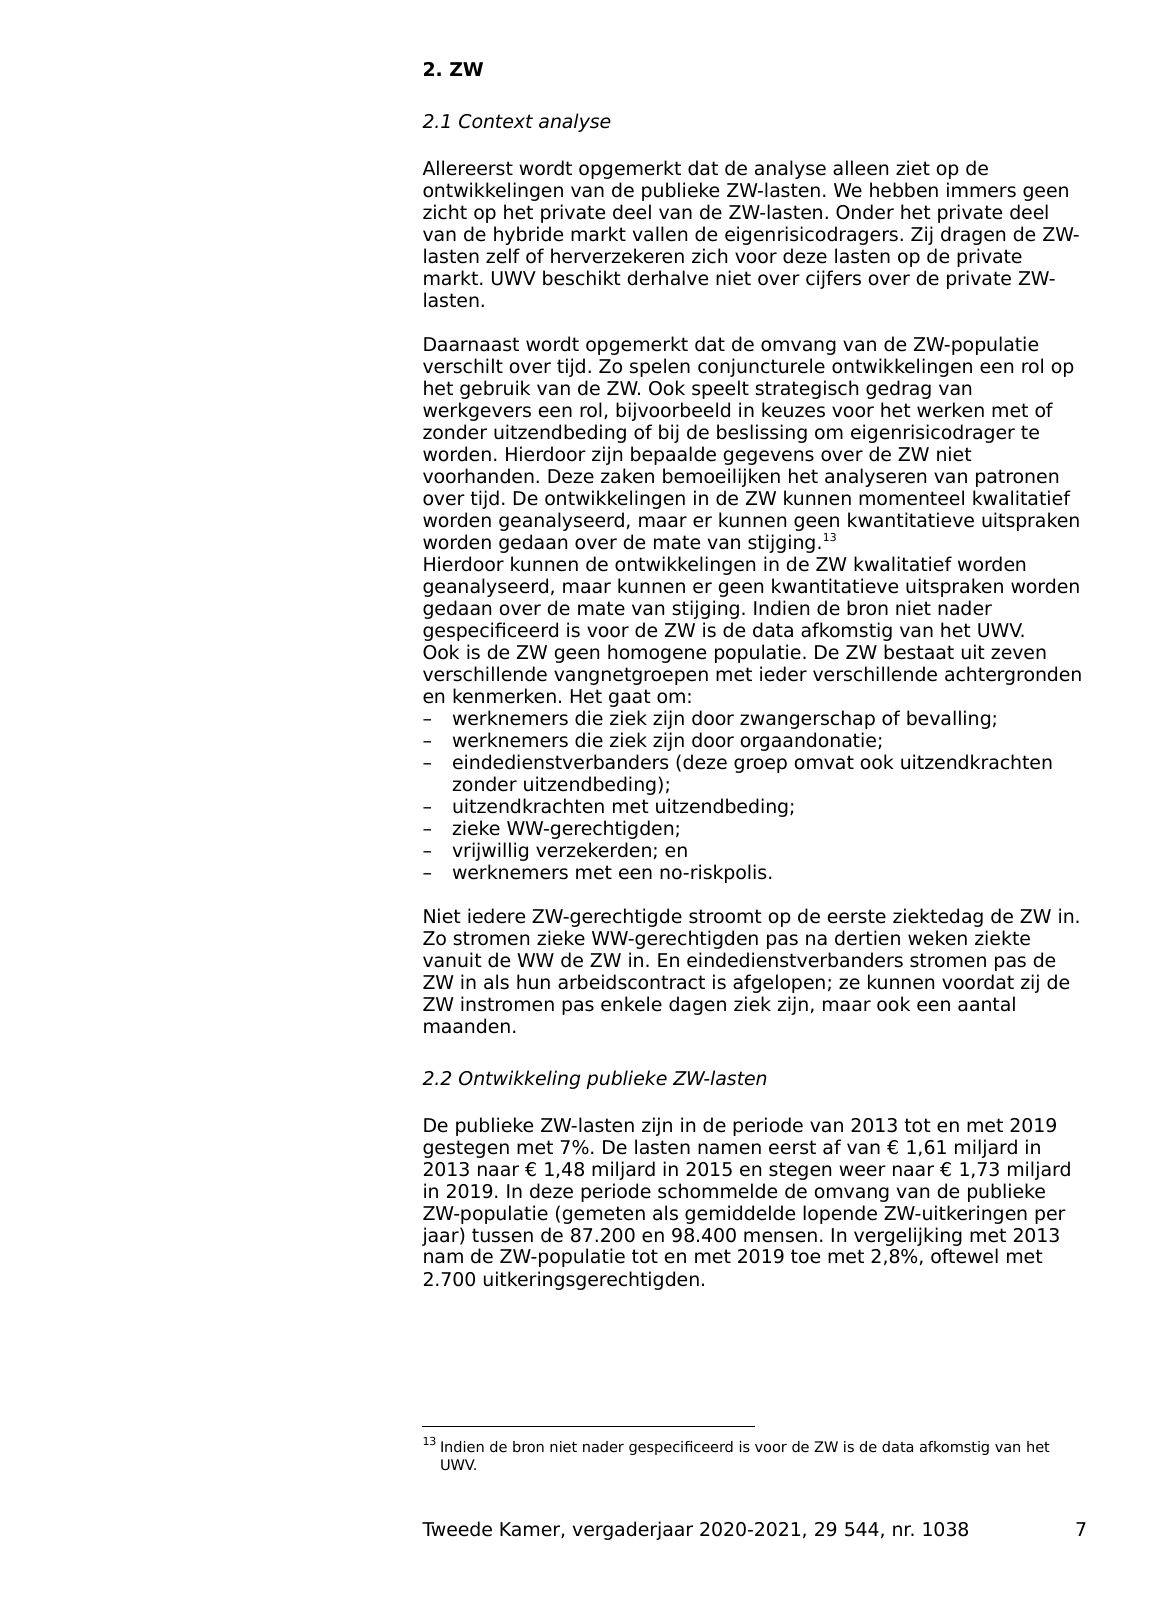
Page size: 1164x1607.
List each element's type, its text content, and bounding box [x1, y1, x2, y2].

text Indien de bron niet nader gespecificeerd is voor de ZW is de data afkomstig van het UWV. [422, 1435, 1087, 1474]
text – vrijwillig verzekerden; en [422, 839, 1087, 862]
text – werknemers die ziek zijn door zwangerschap of bevalling; [422, 708, 1087, 730]
text Allereerst wordt opgemerkt dat de analyse alleen ziet op de ontwikkelingen van de publieke ZW-lasten. We hebben immers geen zicht op het private deel van de ZW-lasten. Onder het private deel van de hybride markt vallen de eigenrisicodragers. Zij dragen de ZW-lasten zelf of herverzekeren zich voor deze lasten op de private markt. UWV beschikt derhalve niet over cijfers over de private ZW-lasten. [422, 158, 1087, 312]
text – zieke WW-gerechtigden; [422, 818, 1087, 839]
text Daarnaast wordt opgemerkt dat de omvang van de ZW-populatie verschilt over tijd. Zo spelen conjuncturele ontwikkelingen een rol op het gebruik van de ZW. Ook speelt strategisch gedrag van werkgevers een rol, bijvoorbeeld in keuzes voor het werken met of zonder uitzendbeding of bij de beslissing om eigenrisicodrager te worden. Hierdoor zijn bepaalde gegevens over de ZW niet voorhanden. Deze zaken bemoeilijken het analyseren van patronen over tijd. De ontwikkelingen in de ZW kunnen momenteel kwalitatief worden geanalyseerd, maar er kunnen geen kwantitatieve uitspraken worden gedaan over de mate van stijging. [422, 334, 1087, 554]
text – uitzendkrachten met uitzendbeding; [422, 796, 1087, 818]
text De publieke ZW-lasten zijn in de periode van 2013 tot en met 2019 gestegen met 7%. De lasten namen eerst af van € 1,61 miljard in 2013 naar € 1,48 miljard in 2015 en stegen weer naar € 1,73 miljard in 2019. In deze periode schommelde de omvang van de publieke ZW-populatie (gemeten als gemiddelde lopende ZW-uitkeringen per jaar) tussen de 87.200 en 98.400 mensen. In vergelijking met 2013 nam de ZW-populatie tot en met 2019 toe met 2,8%, oftewel met 2.700 uitkeringsgerechtigden. [422, 1114, 1087, 1290]
subtitle 2.2 Ontwikkeling publieke ZW-lasten [422, 1068, 1087, 1089]
subtitle 2.1 Context analyse [422, 111, 1087, 133]
text Hierdoor kunnen de ontwikkelingen in de ZW kwalitatief worden geanalyseerd, maar kunnen er geen kwantitatieve uitspraken worden gedaan over de mate van stijging. Indien de bron niet nader gespecificeerd is voor de ZW is de data afkomstig van het UWV. [422, 554, 1087, 642]
text Ook is de ZW geen homogene populatie. De ZW bestaat uit zeven verschillende vangnetgroepen met ieder verschillende achtergronden en kenmerken. Het gaat om: [422, 642, 1087, 708]
subtitle 2. ZW [422, 59, 1087, 81]
text Niet iedere ZW-gerechtigde stroomt op de eerste ziektedag de ZW in. Zo stromen zieke WW-gerechtigden pas na dertien weken ziekte vanuit de WW de ZW in. En eindedienstverbanders stromen pas de ZW in als hun arbeidscontract is afgelopen; ze kunnen voordat zij de ZW instromen pas enkele dagen ziek zijn, maar ook een aantal maanden. [422, 906, 1087, 1038]
text – eindedienstverbanders (deze groep omvat ook uitzendkrachten zonder uitzendbeding); [422, 752, 1087, 796]
text – werknemers met een no-riskpolis. [422, 862, 1087, 883]
text – werknemers die ziek zijn door orgaandonatie; [422, 730, 1087, 752]
